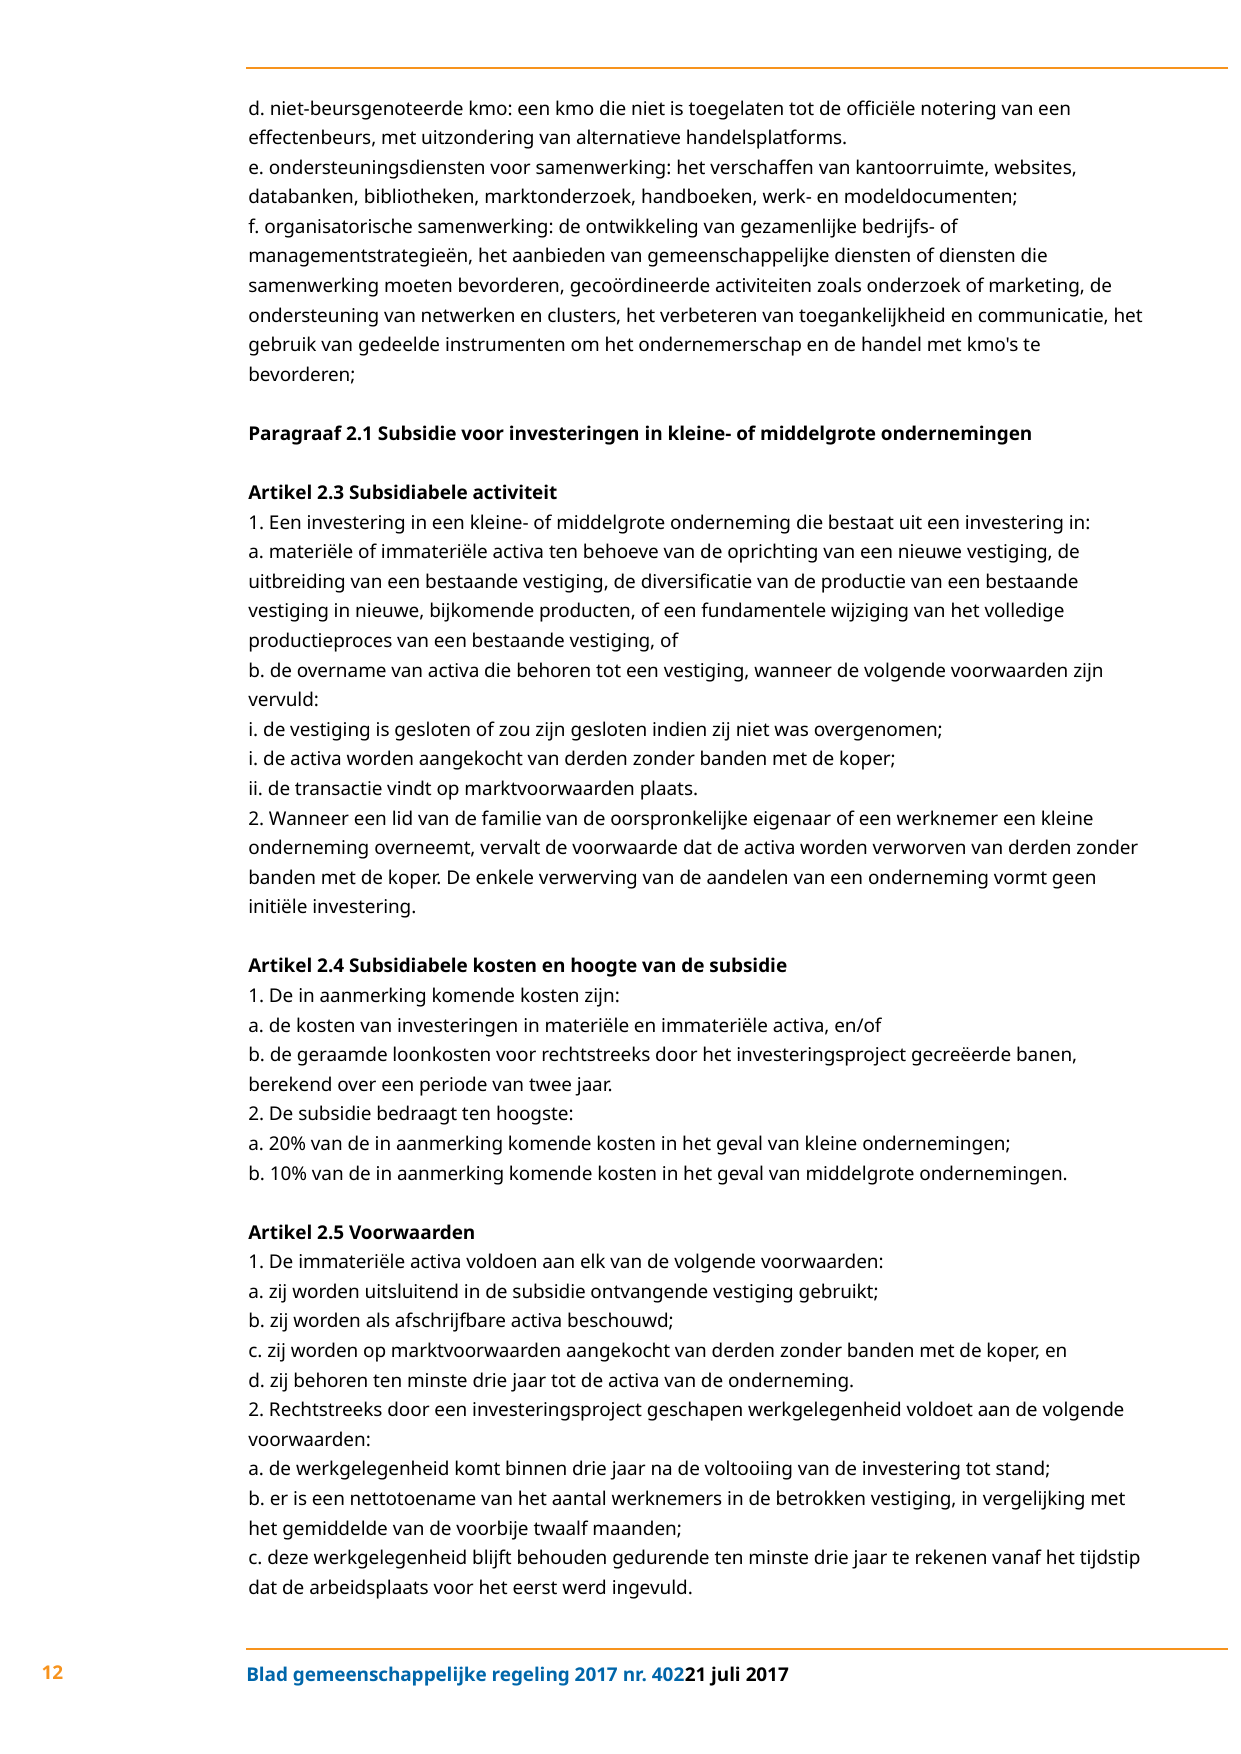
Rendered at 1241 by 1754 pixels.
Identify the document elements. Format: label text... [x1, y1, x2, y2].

text Artikel 2.4 Subsidiabele kosten en hoogte van de subsidie [248, 953, 1152, 978]
text ii. de transactie vindt op marktvoorwaarden plaats. [248, 775, 1152, 801]
text f. organisatorische samenwerking: de ontwikkeling van gezamenlijke bedrijfs- of managementstrategieën, het aanbieden van gemeenschappelijke diensten of diensten die samenwerking moeten bevorderen, gecoördineerde activiteiten zoals onderzoek of marketing, de ondersteuning van netwerken en clusters, het verbeteren van toegankelijkheid en communicatie, het gebruik van gedeelde instrumenten om het ondernemerschap en de handel met kmo's te bevorderen; [248, 213, 1152, 387]
text b. de geraamde loonkosten voor rechtstreeks door het investeringsproject gecreëerde banen, berekend over een periode van twee jaar. [248, 1041, 1152, 1097]
text a. 20% van de in aanmerking komende kosten in het geval van kleine ondernemingen; [248, 1130, 1152, 1156]
text 1. De immateriële activa voldoen aan elk van de volgende voorwaarden: [248, 1248, 1152, 1274]
picture [41, 47, 231, 172]
text a. de werkgelegenheid komt binnen drie jaar na de voltooiing van de investering tot stand; [248, 1456, 1152, 1481]
text i. de activa worden aangekocht van derden zonder banden met de koper; [248, 746, 1152, 771]
text 2. Wanneer een lid van de familie van de oorspronkelijke eigenaar of een werknemer een kleine onderneming overneemt, vervalt de voorwaarde dat de activa worden verworven van derden zonder banden met de koper. De enkele verwerving van de aandelen van een onderneming vormt geen initiële investering. [248, 805, 1152, 919]
text Paragraaf 2.1 Subsidie voor investeringen in kleine- of middelgrote ondernemingen [248, 420, 1152, 446]
text a. materiële of immateriële activa ten behoeve van de oprichting van een nieuwe vestiging, de uitbreiding van een bestaande vestiging, de diversificatie van de productie van een bestaande vestiging in nieuwe, bijkomende producten, of een fundamentele wijziging van het volledige productieproces van een bestaande vestiging, of [248, 538, 1152, 653]
text d. zij behoren ten minste drie jaar tot de activa van de onderneming. [248, 1367, 1152, 1393]
text c. deze werkgelegenheid blijft behouden gedurende ten minste drie jaar te rekenen vanaf het tijdstip dat de arbeidsplaats voor het eerst werd ingevuld. [248, 1544, 1152, 1600]
text 1. De in aanmerking komende kosten zijn: [248, 982, 1152, 1008]
text 2. De subsidie bedraagt ten hoogste: [248, 1101, 1152, 1126]
text b. zij worden als afschrijfbare activa beschouwd; [248, 1308, 1152, 1333]
text b. de overname van activa die behoren tot een vestiging, wanneer de volgende voorwaarden zijn vervuld: [248, 657, 1152, 712]
text b. er is een nettotoename van het aantal werknemers in de betrokken vestiging, in vergelijking met het gemiddelde van de voorbije twaalf maanden; [248, 1485, 1152, 1541]
text e. ondersteuningsdiensten voor samenwerking: het verschaffen van kantoorruimte, websites, databanken, bibliotheken, marktonderzoek, handboeken, werk- en modeldocumenten; [248, 154, 1152, 209]
text Artikel 2.5 Voorwaarden [248, 1219, 1152, 1245]
text i. de vestiging is gesloten of zou zijn gesloten indien zij niet was overgenomen; [248, 716, 1152, 742]
text a. zij worden uitsluitend in de subsidie ontvangende vestiging gebruikt; [248, 1278, 1152, 1304]
text c. zij worden op marktvoorwaarden aangekocht van derden zonder banden met de koper, en [248, 1337, 1152, 1363]
text 2. Rechtstreeks door een investeringsproject geschapen werkgelegenheid voldoet aan de volgende voorwaarden: [248, 1396, 1152, 1452]
text Artikel 2.3 Subsidiabele activiteit [248, 479, 1152, 505]
text a. de kosten van investeringen in materiële en immateriële activa, en/of [248, 1012, 1152, 1038]
text 1. Een investering in een kleine- of middelgrote onderneming die bestaat uit een investering in: [248, 509, 1152, 535]
text d. niet-beursgenoteerde kmo: een kmo die niet is toegelaten tot de officiële notering van een effectenbeurs, met uitzondering van alternatieve handelsplatforms. [248, 95, 1152, 150]
text b. 10% van de in aanmerking komende kosten in het geval van middelgrote ondernemingen. [248, 1160, 1152, 1186]
